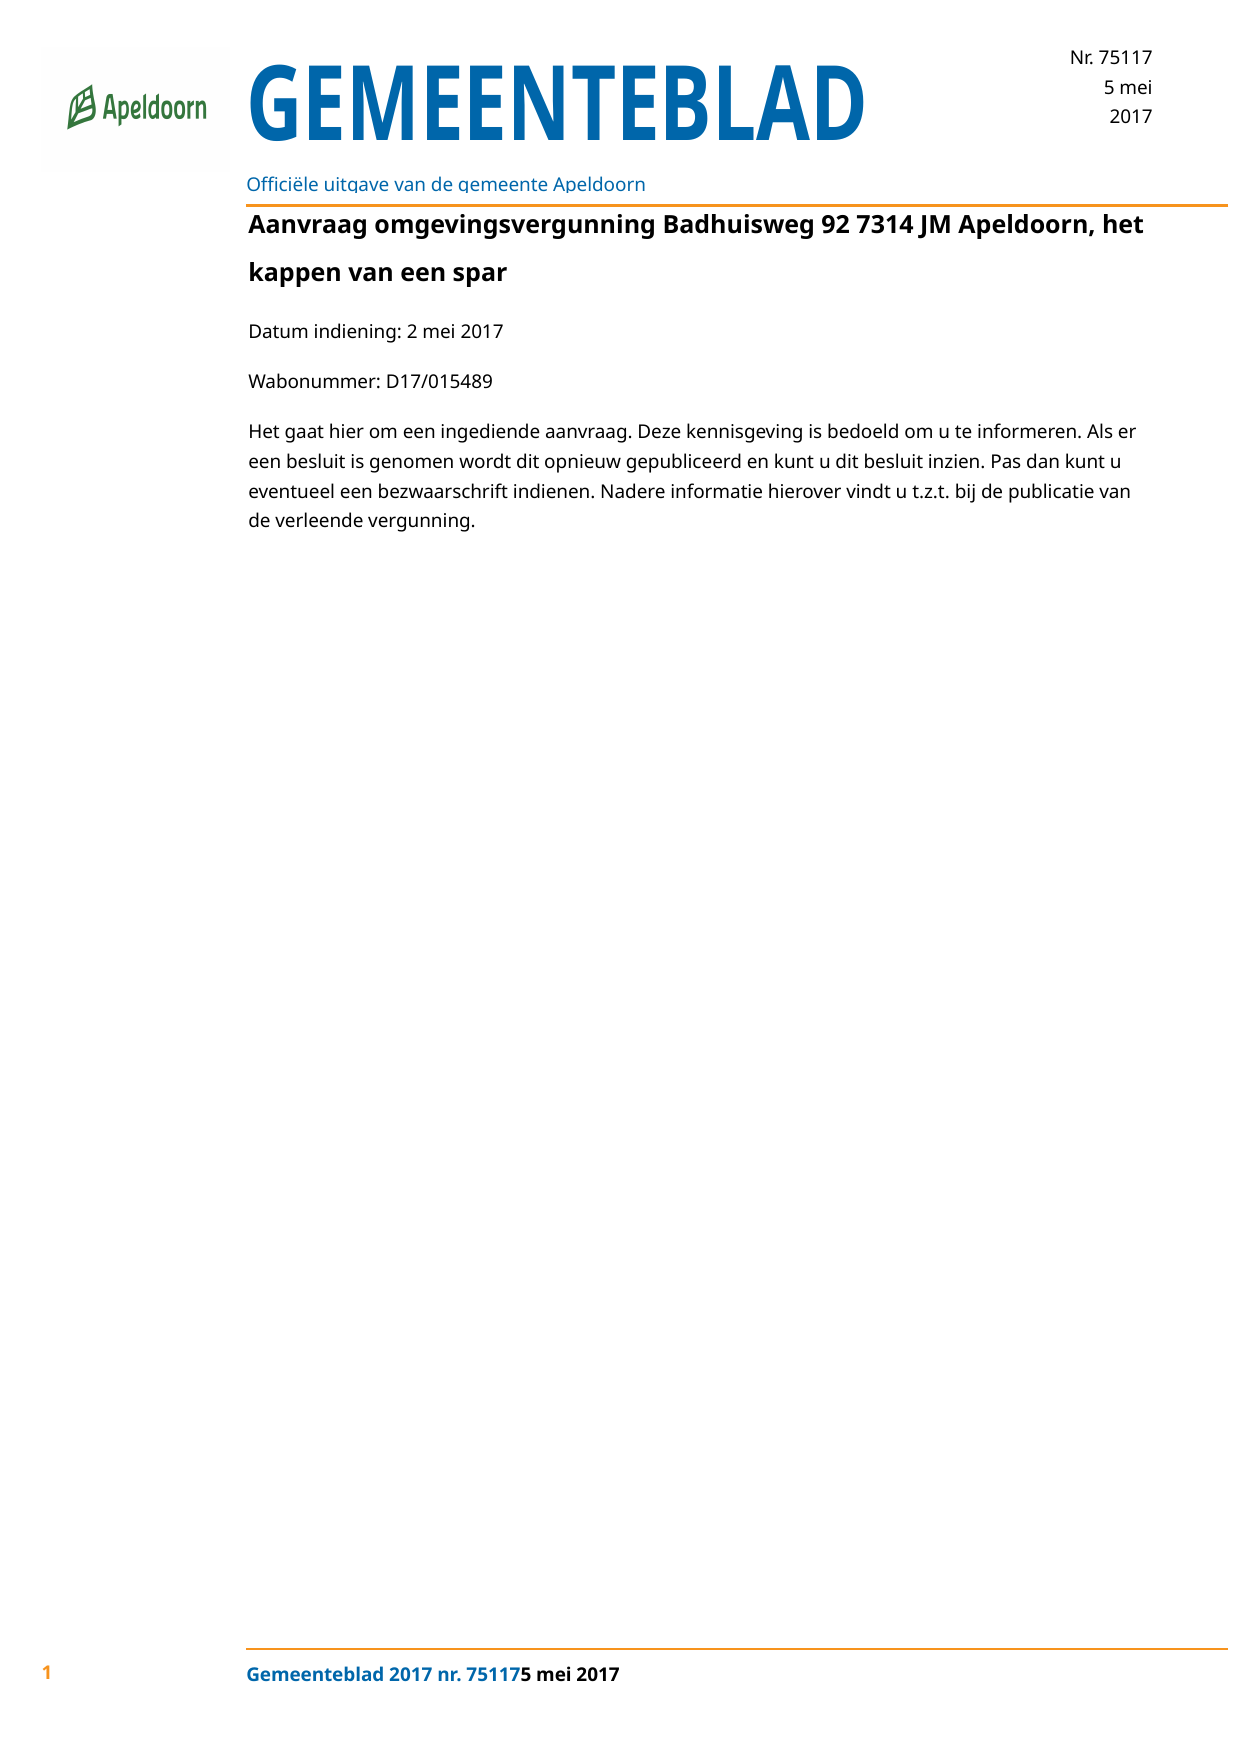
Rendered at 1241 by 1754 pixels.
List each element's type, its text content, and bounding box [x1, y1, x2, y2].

text Datum indiening: 2 mei 2017 [248, 318, 1152, 344]
text Aanvraag omgevingsvergunning Badhuisweg 92 7314 JM Apeldoorn, het kappen van een spar [248, 207, 1152, 288]
text Wabonummer: D17/015489 [248, 368, 1152, 394]
picture [41, 47, 231, 172]
text Het gaat hier om een ingediende aanvraag. Deze kennisgeving is bedoeld om u te informeren. Als er een besluit is genomen wordt dit opnieuw gepubliceerd en kunt u dit besluit inzien. Pas dan kunt u eventueel een bezwaarschrift indienen. Nadere informatie hierover vindt u t.z.t. bij de publicatie van de verleende vergunning. [248, 419, 1152, 533]
